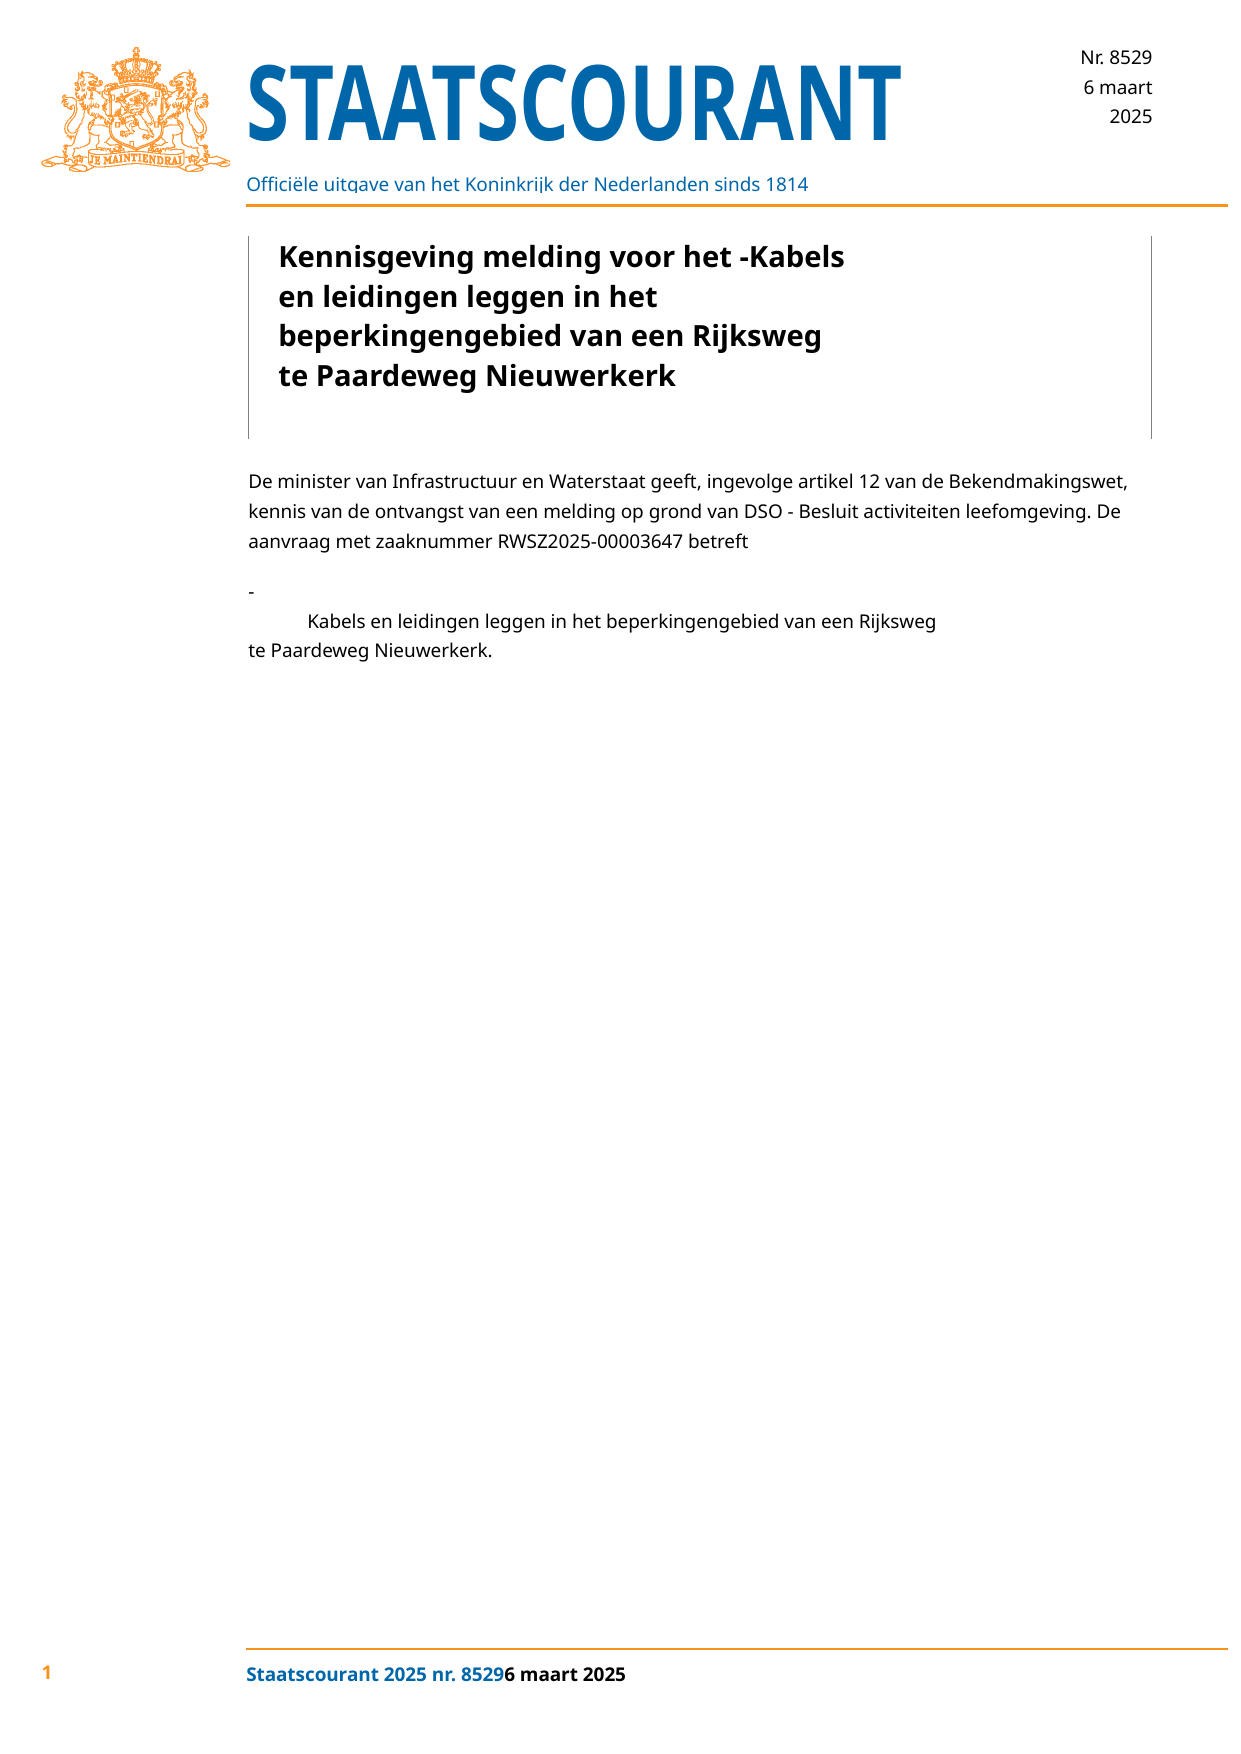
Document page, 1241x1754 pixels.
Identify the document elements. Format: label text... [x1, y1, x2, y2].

picture [912, 236, 1090, 414]
table_header [850, 414, 1151, 439]
table_header [1090, 236, 1151, 413]
table_header Kennisgeving melding voor het -Kabels en leidingen leggen in het beperkingengebied van een Rijksweg te Paardeweg Nieuwerkerk [249, 236, 850, 439]
table_header [850, 236, 912, 413]
list Kabels en leidingen leggen in het beperkingengebied van een Rijksweg [248, 608, 1152, 633]
text De minister van Infrastructuur en Waterstaat geeft, ingevolge artikel 12 van de Bekendmakingswet, kennis van de ontvangst van een melding op grond van DSO - Besluit activiteiten leefomgeving. De aanvraag met zaaknummer RWSZ2025-00003647 betreft [248, 469, 1152, 553]
text te Paardeweg Nieuwerkerk. [248, 637, 1152, 663]
picture [41, 47, 231, 172]
